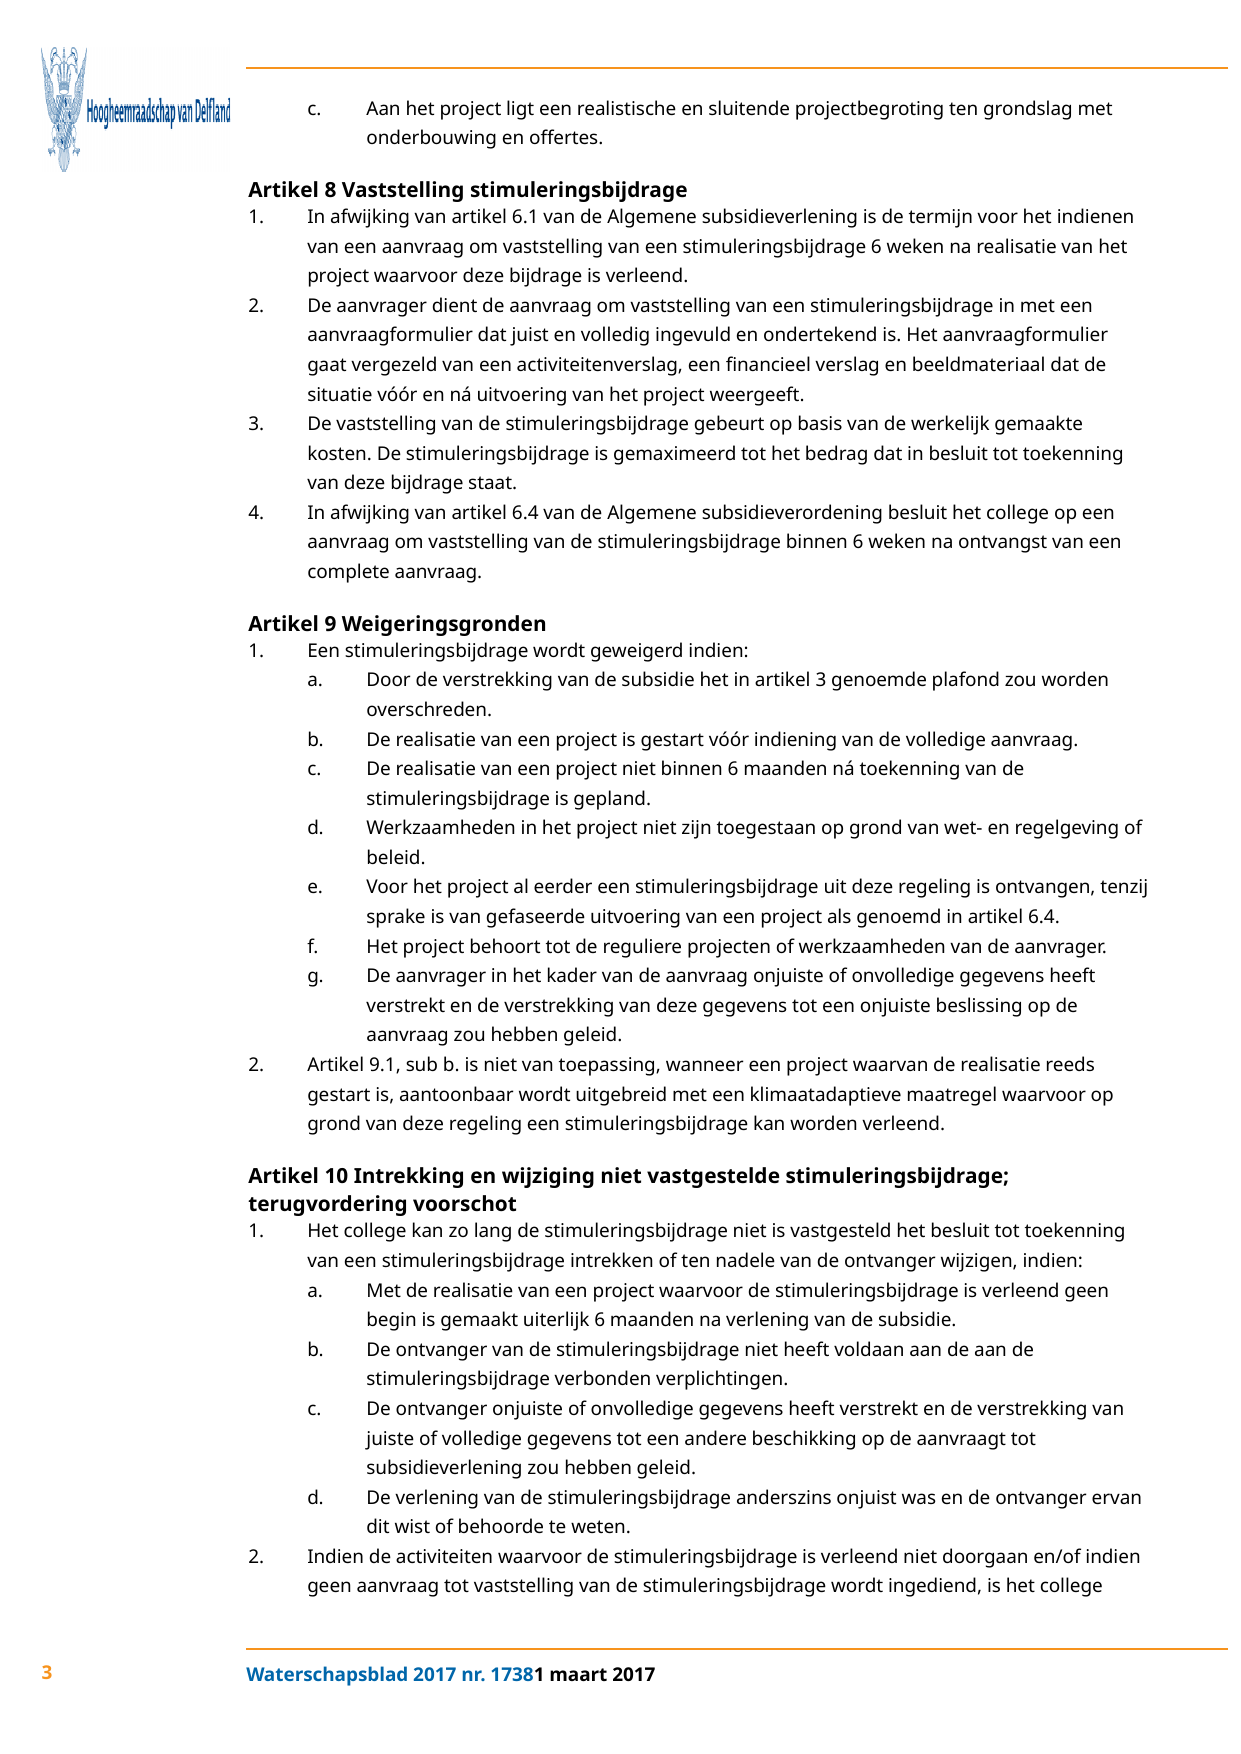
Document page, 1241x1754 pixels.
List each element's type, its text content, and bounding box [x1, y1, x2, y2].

list De realisatie van een project niet binnen 6 maanden ná toekenning van de stimuleringsbijdrage is gepland. [307, 755, 1152, 811]
picture [41, 47, 231, 172]
list De realisatie van een project is gestart vóór indiening van de volledige aanvraag. [307, 726, 1152, 752]
list De aanvrager in het kader van de aanvraag onjuiste of onvolledige gegevens heeft verstrekt en de verstrekking van deze gegevens tot een onjuiste beslissing op de aanvraag zou hebben geleid. [307, 962, 1152, 1047]
list De ontvanger onjuiste of onvolledige gegevens heeft verstrekt en de verstrekking van juiste of volledige gegevens tot een andere beschikking op de aanvraagt tot subsidieverlening zou hebben geleid. [307, 1395, 1152, 1480]
list De verlening van de stimuleringsbijdrage anderszins onjuist was en de ontvanger ervan dit wist of behoorde te weten. [307, 1484, 1152, 1539]
list Artikel 9.1, sub b. is niet van toepassing, wanneer een project waarvan de realisatie reeds gestart is, aantoonbaar wordt uitgebreid met een klimaatadaptieve maatregel waarvoor op grond van deze regeling een stimuleringsbijdrage kan worden verleend. [248, 1051, 1152, 1136]
list In afwijking van artikel 6.4 van de Algemene subsidieverordening besluit het college op een aanvraag om vaststelling van de stimuleringsbijdrage binnen 6 weken na ontvangst van een complete aanvraag. [248, 499, 1152, 584]
list Met de realisatie van een project waarvoor de stimuleringsbijdrage is verleend geen begin is gemaakt uiterlijk 6 maanden na verlening van de subsidie. [307, 1277, 1152, 1332]
text Artikel 8 Vaststelling stimuleringsbijdrage [248, 175, 1152, 203]
list In afwijking van artikel 6.1 van de Algemene subsidieverlening is de termijn voor het indienen van een aanvraag om vaststelling van een stimuleringsbijdrage 6 weken na realisatie van het project waarvoor deze bijdrage is verleend. [248, 203, 1152, 288]
list De vaststelling van de stimuleringsbijdrage gebeurt op basis van de werkelijk gemaakte kosten. De stimuleringsbijdrage is gemaximeerd tot het bedrag dat in besluit tot toekenning van deze bijdrage staat. [248, 410, 1152, 495]
list Aan het project ligt een realistische en sluitende projectbegroting ten grondslag met onderbouwing en offertes. [307, 95, 1152, 150]
list Werkzaamheden in het project niet zijn toegestaan op grond van wet- en regelgeving of beleid. [307, 814, 1152, 870]
text Artikel 10 Intrekking en wijziging niet vastgestelde stimuleringsbijdrage; terugvordering voorschot [248, 1161, 1152, 1218]
text Artikel 9 Weigeringsgronden [248, 609, 1152, 637]
list Het project behoort tot de reguliere projecten of werkzaamheden van de aanvrager. [307, 933, 1152, 959]
list Door de verstrekking van de subsidie het in artikel 3 genoemde plafond zou worden overschreden. [307, 667, 1152, 722]
list De ontvanger van de stimuleringsbijdrage niet heeft voldaan aan de aan de stimuleringsbijdrage verbonden verplichtingen. [307, 1336, 1152, 1391]
list Indien de activiteiten waarvoor de stimuleringsbijdrage is verleend niet doorgaan en/of indien geen aanvraag tot vaststelling van de stimuleringsbijdrage wordt ingediend, is het college [248, 1543, 1152, 1598]
list Het college kan zo lang de stimuleringsbijdrage niet is vastgesteld het besluit tot toekenning van een stimuleringsbijdrage intrekken of ten nadele van de ontvanger wijzigen, indien: [248, 1218, 1152, 1273]
list De aanvrager dient de aanvraag om vaststelling van een stimuleringsbijdrage in met een aanvraagformulier dat juist en volledig ingevuld en ondertekend is. Het aanvraagformulier gaat vergezeld van een activiteitenverslag, een financieel verslag en beeldmateriaal dat de situatie vóór en ná uitvoering van het project weergeeft. [248, 292, 1152, 406]
list Voor het project al eerder een stimuleringsbijdrage uit deze regeling is ontvangen, tenzij sprake is van gefaseerde uitvoering van een project als genoemd in artikel 6.4. [307, 874, 1152, 929]
list Een stimuleringsbijdrage wordt geweigerd indien: [248, 637, 1152, 663]
